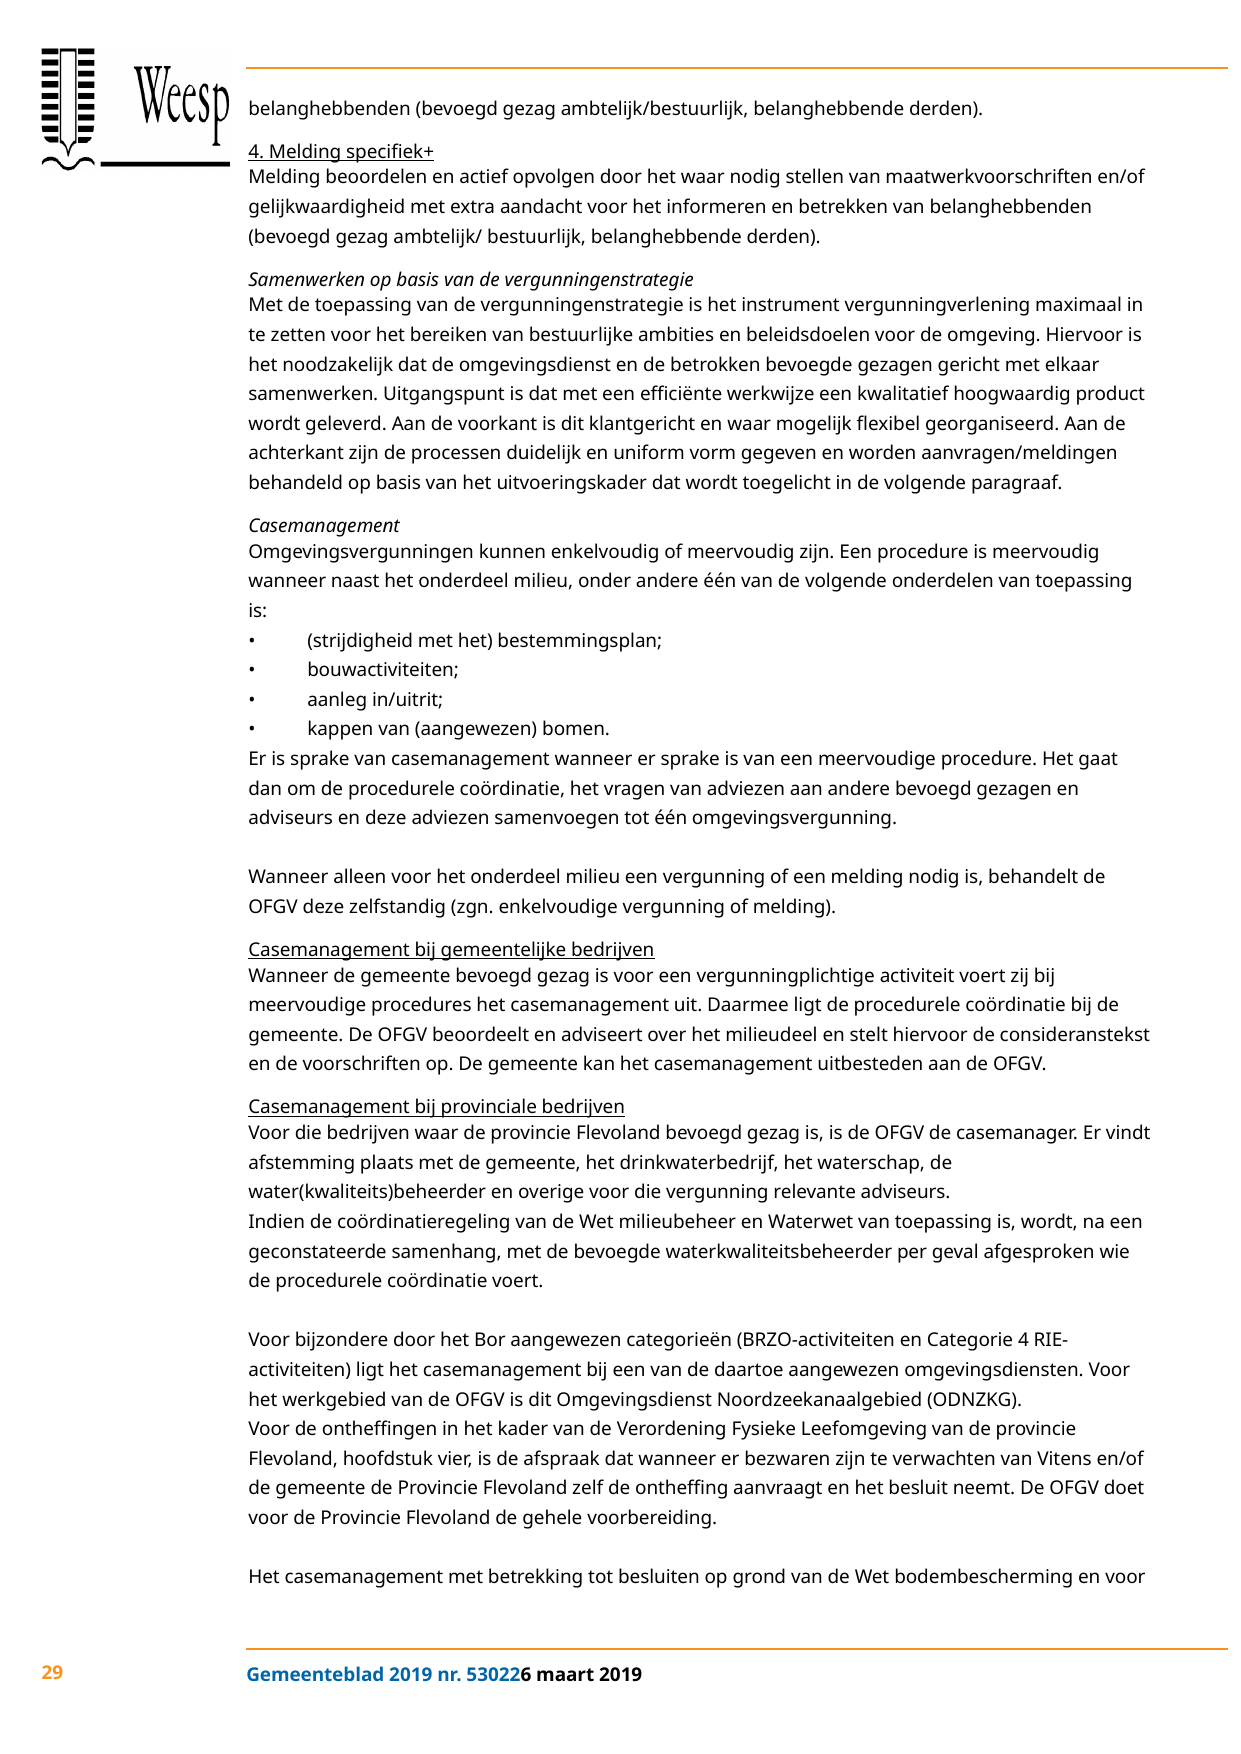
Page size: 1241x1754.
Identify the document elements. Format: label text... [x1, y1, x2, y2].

text Wanneer alleen voor het onderdeel milieu een vergunning of een melding nodig is, behandelt de OFGV deze zelfstandig (zgn. enkelvoudige vergunning of melding). [248, 863, 1152, 919]
text Wanneer de gemeente bevoegd gezag is voor een vergunningplichtige activiteit voert zij bij meervoudige procedures het casemanagement uit. Daarmee ligt de procedurele coördinatie bij de gemeente. De OFGV beoordeelt en adviseert over het milieudeel en stelt hiervoor de consideranstekst en de voorschriften op. De gemeente kan het casemanagement uitbesteden aan de OFGV. [248, 962, 1152, 1076]
text Voor bijzondere door het Bor aangewezen categorieën (BRZO-activiteiten en Categorie 4 RIE-activiteiten) ligt het casemanagement bij een van de daartoe aangewezen omgevingsdiensten. Voor het werkgebied van de OFGV is dit Omgevingsdienst Noordzeekanaalgebied (ODNZKG). [248, 1327, 1152, 1411]
picture [41, 47, 231, 172]
list (strijdigheid met het) bestemmingsplan; [248, 627, 1152, 652]
list aanleg in/uitrit; [248, 686, 1152, 712]
text Indien de coördinatieregeling van de Wet milieubeheer en Waterwet van toepassing is, wordt, na een geconstateerde samenhang, met de bevoegde waterkwaliteitsbeheerder per geval afgesproken wie de procedurele coördinatie voert. [248, 1208, 1152, 1293]
text Er is sprake van casemanagement wanneer er sprake is van een meervoudige procedure. Het gaat dan om de procedurele coördinatie, het vragen van adviezen aan andere bevoegd gezagen en adviseurs en deze adviezen samenvoegen tot één omgevingsvergunning. [248, 745, 1152, 830]
text Voor die bedrijven waar de provincie Flevoland bevoegd gezag is, is de OFGV de casemanager. Er vindt afstemming plaats met de gemeente, het drinkwaterbedrijf, het waterschap, de water(kwaliteits)beheerder en overige voor die vergunning relevante adviseurs. [248, 1119, 1152, 1204]
text Het casemanagement met betrekking tot besluiten op grond van de Wet bodembescherming en voor [248, 1563, 1152, 1589]
text belanghebbenden (bevoegd gezag ambtelijk/bestuurlijk, belanghebbende derden). [248, 95, 1152, 121]
text Samenwerken op basis van de vergunningenstrategie [248, 266, 1152, 292]
text Casemanagement bij provinciale bedrijven [248, 1094, 1152, 1119]
text Met de toepassing van de vergunningenstrategie is het instrument vergunningverlening maximaal in te zetten voor het bereiken van bestuurlijke ambities en beleidsdoelen voor de omgeving. Hiervoor is het noodzakelijk dat de omgevingsdienst en de betrokken bevoegde gezagen gericht met elkaar samenwerken. Uitgangspunt is dat met een efficiënte werkwijze een kwalitatief hoogwaardig product wordt geleverd. Aan de voorkant is dit klantgericht en waar mogelijk flexibel georganiseerd. Aan de achterkant zijn de processen duidelijk en uniform vorm gegeven en worden aanvragen/meldingen behandeld op basis van het uitvoeringskader dat wordt toegelicht in de volgende paragraaf. [248, 292, 1152, 495]
list bouwactiviteiten; [248, 656, 1152, 682]
text Voor de ontheffingen in het kader van de Verordening Fysieke Leefomgeving van de provincie Flevoland, hoofdstuk vier, is de afspraak dat wanneer er bezwaren zijn te verwachten van Vitens en/of de gemeente de Provincie Flevoland zelf de ontheffing aanvraagt en het besluit neemt. De OFGV doet voor de Provincie Flevoland de gehele voorbereiding. [248, 1415, 1152, 1530]
list kappen van (aangewezen) bomen. [248, 716, 1152, 741]
text Casemanagement bij gemeentelijke bedrijven [248, 936, 1152, 962]
text 4. Melding specifiek+ [248, 138, 1152, 164]
text Omgevingsvergunningen kunnen enkelvoudig of meervoudig zijn. Een procedure is meervoudig wanneer naast het onderdeel milieu, onder andere één van de volgende onderdelen van toepassing is: [248, 538, 1152, 623]
text Melding beoordelen en actief opvolgen door het waar nodig stellen van maatwerkvoorschriften en/of gelijkwaardigheid met extra aandacht voor het informeren en betrekken van belanghebbenden (bevoegd gezag ambtelijk/ bestuurlijk, belanghebbende derden). [248, 164, 1152, 248]
text Casemanagement [248, 512, 1152, 538]
